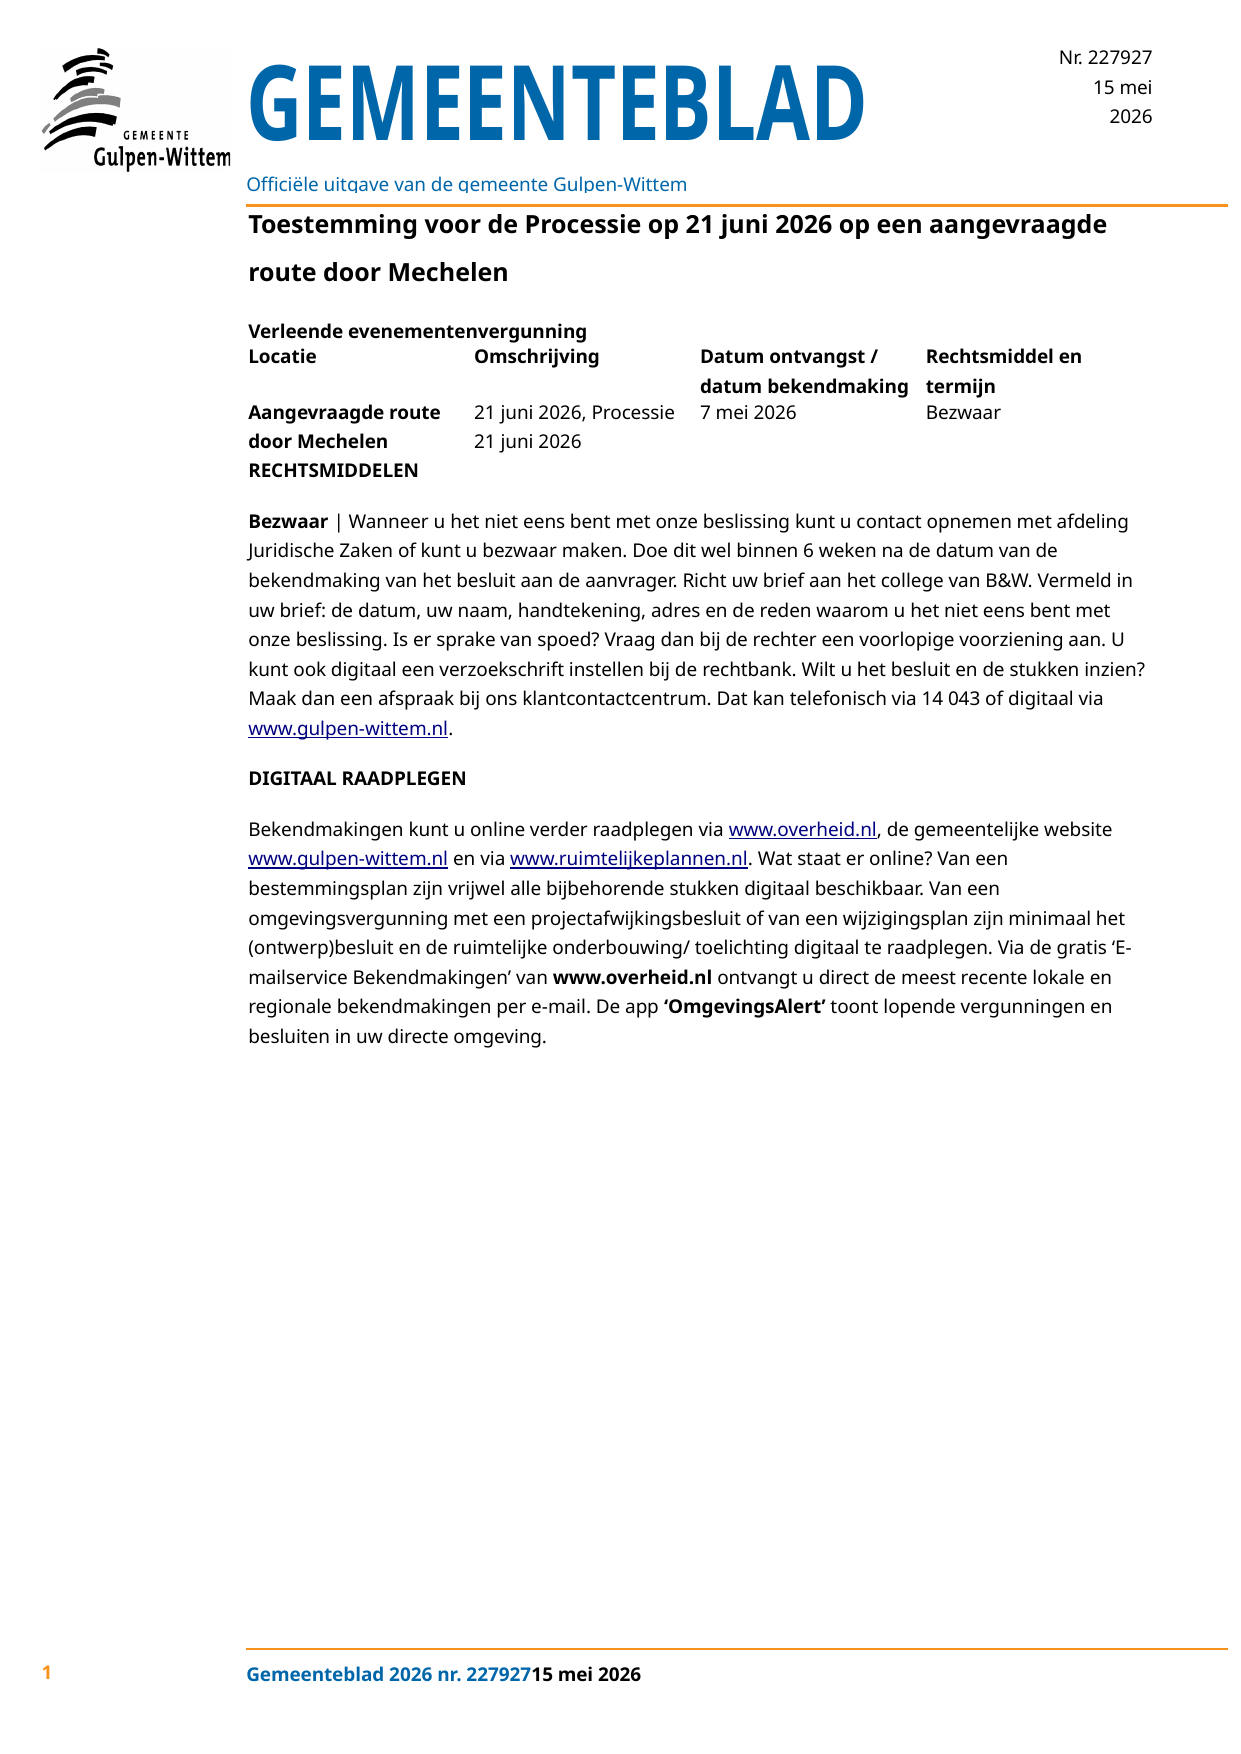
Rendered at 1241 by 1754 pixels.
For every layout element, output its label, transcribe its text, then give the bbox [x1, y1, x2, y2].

table_cell Locatie [248, 344, 474, 399]
table_cell Aangevraagde route door Mechelen [248, 399, 474, 454]
text Toestemming voor de Processie op 21 juni 2026 op een aangevraagde route door Mechelen [248, 207, 1152, 288]
text RECHTSMIDDELEN [248, 458, 1152, 483]
text DIGITAAL RAADPLEGEN [248, 766, 1152, 791]
table_cell Datum ontvangst / datum bekendmaking [700, 344, 926, 399]
table_cell Rechtsmiddel en termijn [926, 344, 1152, 399]
text Bezwaar | Wanneer u het niet eens bent met onze beslissing kunt u contact opnemen met afdeling Juridische Zaken of kunt u bezwaar maken. Doe dit wel binnen 6 weken na de datum van de bekendmaking van het besluit aan de aanvrager. Richt uw brief aan het college van B&W. Vermeld in uw brief: de datum, uw naam, handtekening, adres en de reden waarom u het niet eens bent met onze beslissing. Is er sprake van spoed? Vraag dan bij de rechter een voorlopige voorziening aan. U kunt ook digitaal een verzoekschrift instellen bij de rechtbank. Wilt u het besluit en de stukken inzien? Maak dan een afspraak bij ons klantcontactcentrum. Dat kan telefonisch via 14 043 of digitaal via www.gulpen-wittem.nl. [248, 508, 1152, 741]
text Bekendmakingen kunt u online verder raadplegen via www.overheid.nl, de gemeentelijke website www.gulpen-wittem.nl en via www.ruimtelijkeplannen.nl. Wat staat er online? Van een bestemmingsplan zijn vrijwel alle bijbehorende stukken digitaal beschikbaar. Van een omgevingsvergunning met een projectafwijkingsbesluit of van een wijzigingsplan zijn minimaal het (ontwerp)besluit en de ruimtelijke onderbouwing/ toelichting digitaal te raadplegen. Via de gratis ‘E-mailservice Bekendmakingen’ van www.overheid.nl ontvangt u direct de meest recente lokale en regionale bekendmakingen per e-mail. De app ‘OmgevingsAlert’ toont lopende vergunningen en besluiten in uw directe omgeving. [248, 816, 1152, 1049]
table_cell 21 juni 2026, Processie 21 juni 2026 [474, 399, 700, 454]
table_cell Bezwaar [926, 399, 1152, 454]
picture [41, 47, 231, 172]
table_cell Omschrijving [474, 344, 700, 399]
table_cell 7 mei 2026 [700, 399, 926, 454]
table_header Verleende evenementenvergunning [248, 318, 1152, 344]
